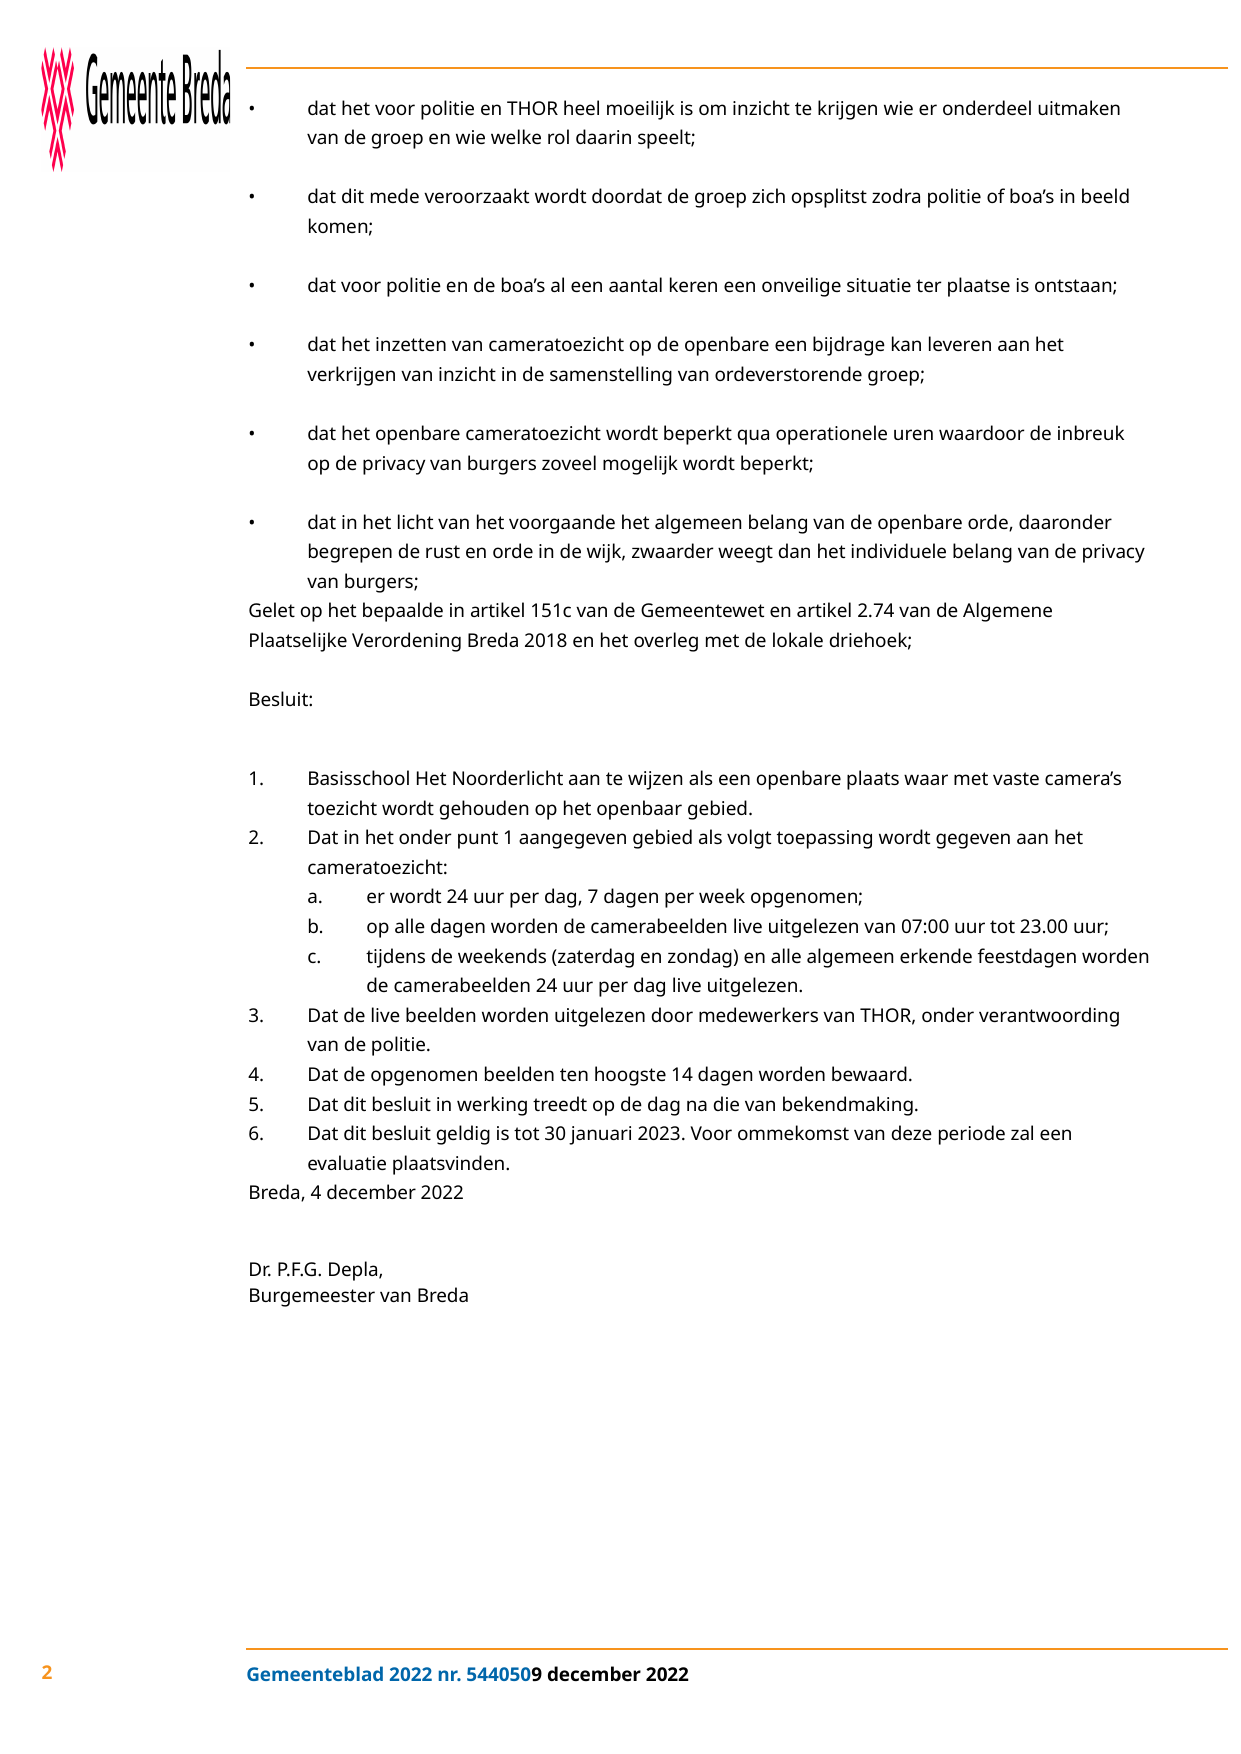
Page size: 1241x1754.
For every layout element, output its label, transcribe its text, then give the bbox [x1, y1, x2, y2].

list dat het openbare cameratoezicht wordt beperkt qua operationele uren waardoor de inbreuk op de privacy van burgers zoveel mogelijk wordt beperkt; [248, 420, 1152, 476]
picture [41, 47, 231, 172]
list Dat de opgenomen beelden ten hoogste 14 dagen worden bewaard. [248, 1061, 1152, 1087]
list dat voor politie en de boa’s al een aantal keren een onveilige situatie ter plaatse is ontstaan; [248, 272, 1152, 298]
text Besluit: [248, 686, 1152, 712]
list er wordt 24 uur per dag, 7 dagen per week opgenomen; [307, 884, 1152, 909]
list dat in het licht van het voorgaande het algemeen belang van de openbare orde, daaronder begrepen de rust en orde in de wijk, zwaarder weegt dan het individuele belang van de privacy van burgers; [248, 509, 1152, 594]
text Gelet op het bepaalde in artikel 151c van de Gemeentewet en artikel 2.74 van de Algemene Plaatselijke Verordening Breda 2018 en het overleg met de lokale driehoek; [248, 598, 1152, 653]
text Dr. P.F.G. Depla, [248, 1257, 1152, 1282]
list Dat dit besluit in werking treedt op de dag na die van bekendmaking. [248, 1091, 1152, 1116]
list Basisschool Het Noorderlicht aan te wijzen als een openbare plaats waar met vaste camera’s toezicht wordt gehouden op het openbaar gebied. [248, 765, 1152, 821]
list dat het voor politie en THOR heel moeilijk is om inzicht te krijgen wie er onderdeel uitmaken van de groep en wie welke rol daarin speelt; [248, 95, 1152, 150]
list Dat de live beelden worden uitgelezen door medewerkers van THOR, onder verantwoording van de politie. [248, 1002, 1152, 1057]
list Dat in het onder punt 1 aangegeven gebied als volgt toepassing wordt gegeven aan het cameratoezicht: [248, 824, 1152, 880]
text Burgemeester van Breda [248, 1282, 1152, 1308]
list dat dit mede veroorzaakt wordt doordat de groep zich opsplitst zodra politie of boa’s in beeld komen; [248, 183, 1152, 239]
list Dat dit besluit geldig is tot 30 januari 2023. Voor ommekomst van deze periode zal een evaluatie plaatsvinden. [248, 1120, 1152, 1176]
list op alle dagen worden de camerabeelden live uitgelezen van 07:00 uur tot 23.00 uur; [307, 913, 1152, 939]
list tijdens de weekends (zaterdag en zondag) en alle algemeen erkende feestdagen worden de camerabeelden 24 uur per dag live uitgelezen. [307, 943, 1152, 998]
list dat het inzetten van cameratoezicht op de openbare een bijdrage kan leveren aan het verkrijgen van inzicht in de samenstelling van ordeverstorende groep; [248, 331, 1152, 387]
text Breda, 4 december 2022 [248, 1179, 1152, 1205]
